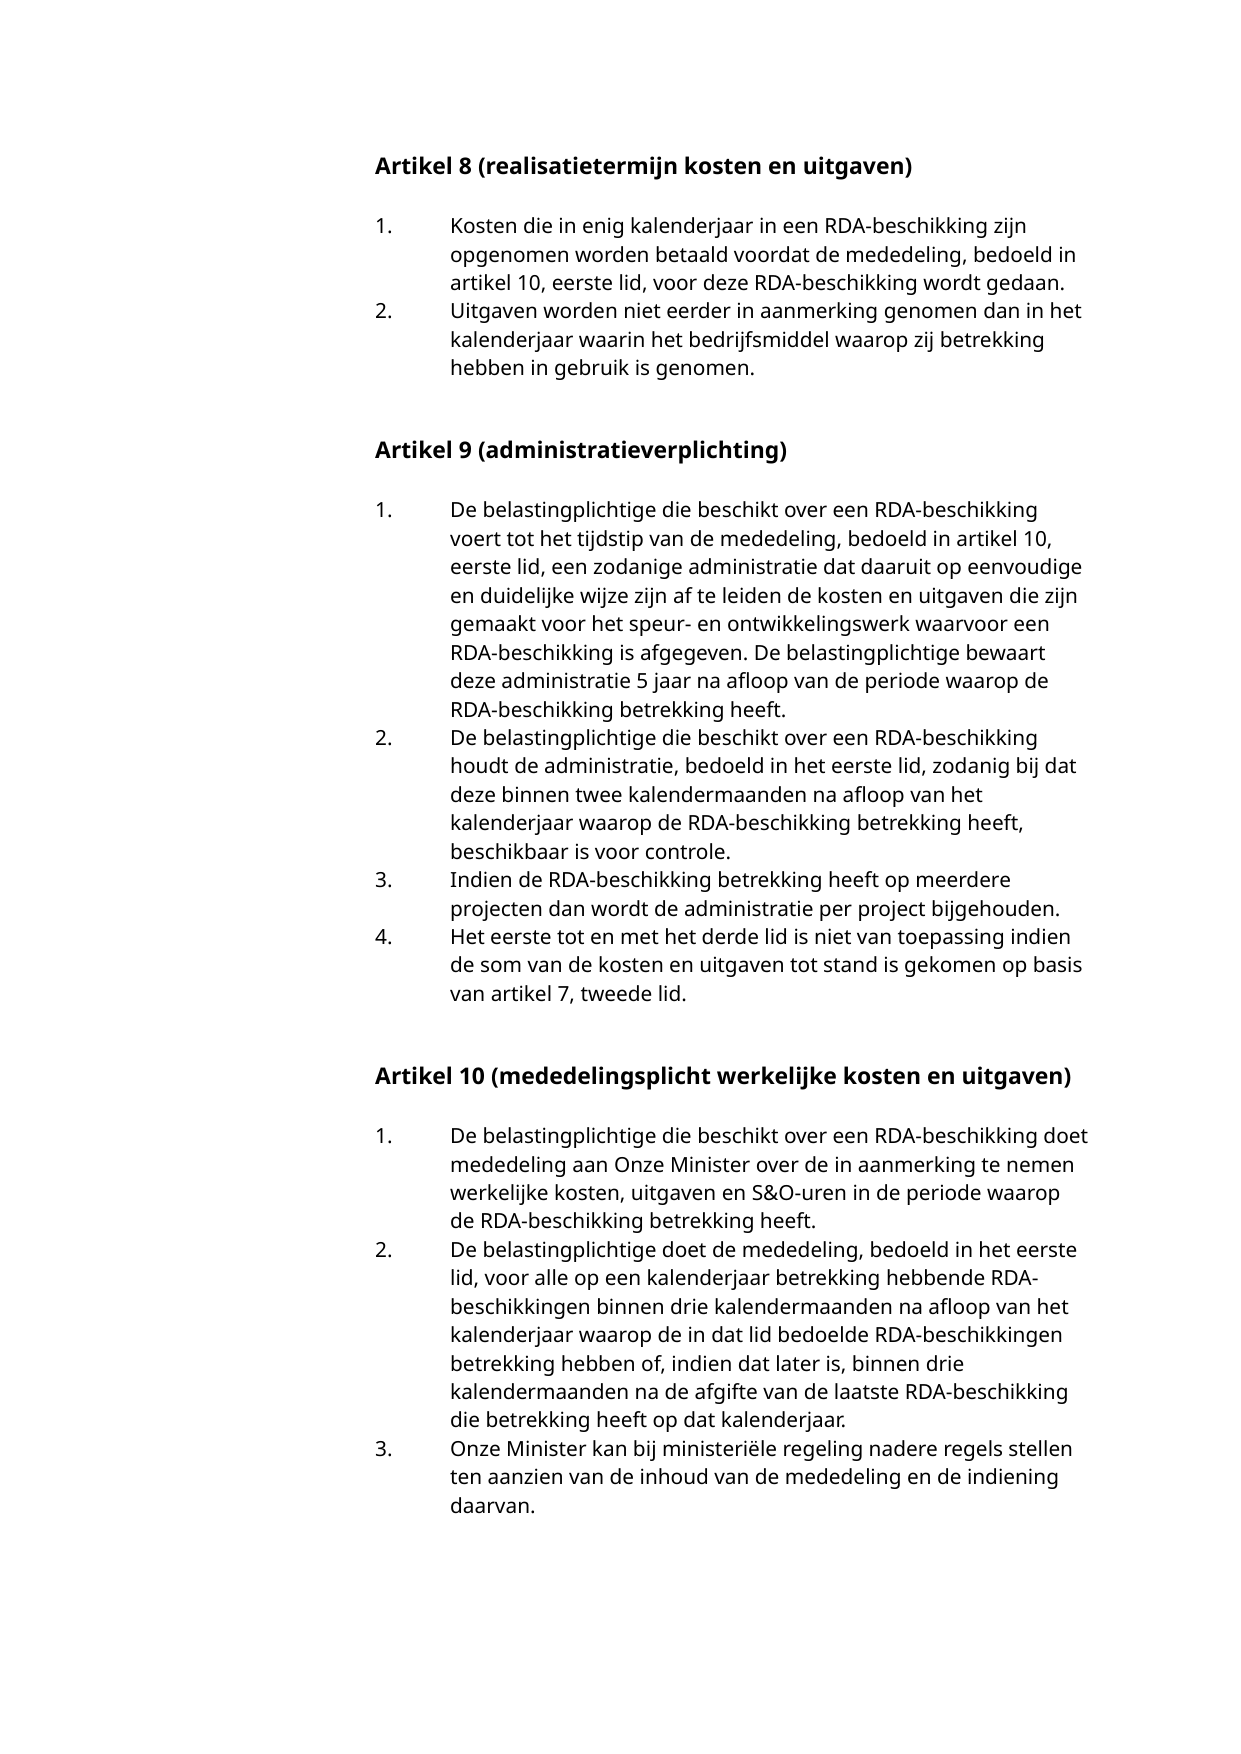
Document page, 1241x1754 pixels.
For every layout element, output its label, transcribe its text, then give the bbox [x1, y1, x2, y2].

list Indien de RDA-beschikking betrekking heeft op meerdere projecten dan wordt de administratie per project bijgehouden. [375, 865, 1090, 922]
subtitle Artikel 10 (mededelingsplicht werkelijke kosten en uitgaven) [375, 1060, 1090, 1091]
list Uitgaven worden niet eerder in aanmerking genomen dan in het kalenderjaar waarin het bedrijfsmiddel waarop zij betrekking hebben in gebruik is genomen. [375, 297, 1090, 382]
subtitle Artikel 8 (realisatietermijn kosten en uitgaven) [375, 150, 1090, 181]
list De belastingplichtige die beschikt over een RDA-beschikking doet mededeling aan Onze Minister over de in aanmerking te nemen werkelijke kosten, uitgaven en S&O-uren in de periode waarop de RDA-beschikking betrekking heeft. [375, 1121, 1090, 1235]
list Het eerste tot en met het derde lid is niet van toepassing indien de som van de kosten en uitgaven tot stand is gekomen op basis van artikel 7, tweede lid. [375, 922, 1090, 1007]
list De belastingplichtige doet de mededeling, bedoeld in het eerste lid, voor alle op een kalenderjaar betrekking hebbende RDA-beschikkingen binnen drie kalendermaanden na afloop van het kalenderjaar waarop de in dat lid bedoelde RDA-beschikkingen betrekking hebben of, indien dat later is, binnen drie kalendermaanden na de afgifte van de laatste RDA-beschikking die betrekking heeft op dat kalenderjaar. [375, 1235, 1090, 1434]
list Onze Minister kan bij ministeriële regeling nadere regels stellen ten aanzien van de inhoud van de mededeling en de indiening daarvan. [375, 1434, 1090, 1519]
list De belastingplichtige die beschikt over een RDA-beschikking voert tot het tijdstip van de mededeling, bedoeld in artikel 10, eerste lid, een zodanige administratie dat daaruit op eenvoudige en duidelijke wijze zijn af te leiden de kosten en uitgaven die zijn gemaakt voor het speur- en ontwikkelingswerk waarvoor een RDA-beschikking is afgegeven. De belastingplichtige bewaart deze administratie 5 jaar na afloop van de periode waarop de RDA-beschikking betrekking heeft. [375, 496, 1090, 723]
list De belastingplichtige die beschikt over een RDA-beschikking houdt de administratie, bedoeld in het eerste lid, zodanig bij dat deze binnen twee kalendermaanden na afloop van het kalenderjaar waarop de RDA-beschikking betrekking heeft, beschikbaar is voor controle. [375, 723, 1090, 865]
list Kosten die in enig kalenderjaar in een RDA-beschikking zijn opgenomen worden betaald voordat de mededeling, bedoeld in artikel 10, eerste lid, voor deze RDA-beschikking wordt gedaan. [375, 211, 1090, 297]
subtitle Artikel 9 (administratieverplichting) [375, 434, 1090, 466]
